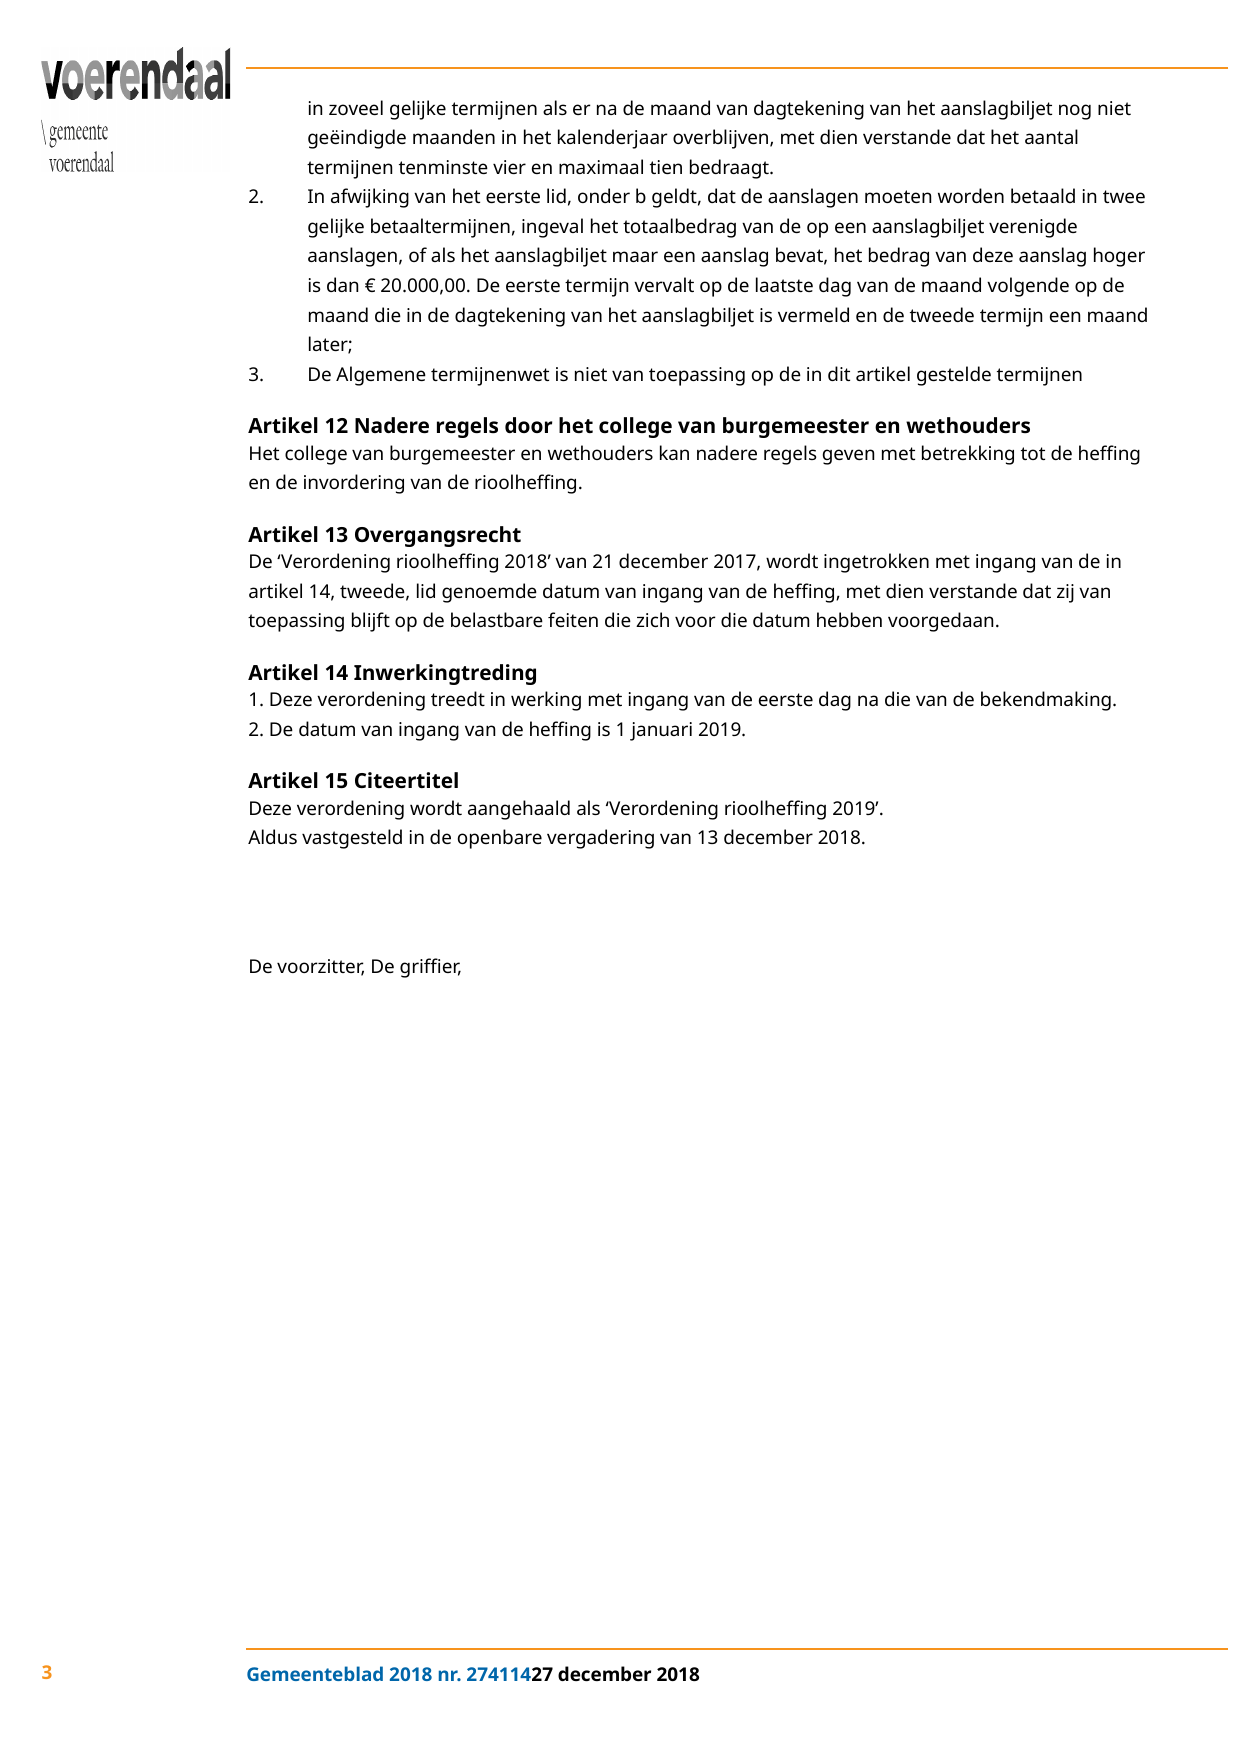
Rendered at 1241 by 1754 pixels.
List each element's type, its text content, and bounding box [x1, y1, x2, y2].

picture [41, 47, 231, 172]
text 1. Deze verordening treedt in werking met ingang van de eerste dag na die van de bekendmaking. [248, 686, 1152, 712]
text Artikel 14 Inwerkingtreding [248, 658, 1152, 686]
text Artikel 15 Citeertitel [248, 766, 1152, 795]
text De ‘Verordening rioolheffing 2018’ van 21 december 2017, wordt ingetrokken met ingang van de in artikel 14, tweede, lid genoemde datum van ingang van de heffing, met dien verstande dat zij van toepassing blijft op de belastbare feiten die zich voor die datum hebben voorgedaan. [248, 548, 1152, 633]
list De Algemene termijnenwet is niet van toepassing op de in dit artikel gestelde termijnen [248, 361, 1152, 387]
text Het college van burgemeester en wethouders kan nadere regels geven met betrekking tot de heffing en de invordering van de rioolheffing. [248, 440, 1152, 495]
text Artikel 12 Nadere regels door het college van burgemeester en wethouders [248, 411, 1152, 440]
text 2. De datum van ingang van de heffing is 1 januari 2019. [248, 716, 1152, 742]
list in zoveel gelijke termijnen als er na de maand van dagtekening van het aanslagbiljet nog niet geëindigde maanden in het kalenderjaar overblijven, met dien verstande dat het aantal termijnen tenminste vier en maximaal tien bedraagt. [248, 95, 1152, 180]
list In afwijking van het eerste lid, onder b geldt, dat de aanslagen moeten worden betaald in twee gelijke betaaltermijnen, ingeval het totaalbedrag van de op een aanslagbiljet verenigde aanslagen, of als het aanslagbiljet maar een aanslag bevat, het bedrag van deze aanslag hoger is dan € 20.000,00. De eerste termijn vervalt op de laatste dag van de maand volgende op de maand die in de dagtekening van het aanslagbiljet is vermeld en de tweede termijn een maand later; [248, 183, 1152, 357]
text Aldus vastgesteld in de openbare vergadering van 13 december 2018. [248, 824, 1152, 850]
text Artikel 13 Overgangsrecht [248, 520, 1152, 548]
text Deze verordening wordt aangehaald als ‘Verordening rioolheffing 2019’. [248, 795, 1152, 821]
text De voorzitter, De griffier, [248, 953, 1152, 979]
